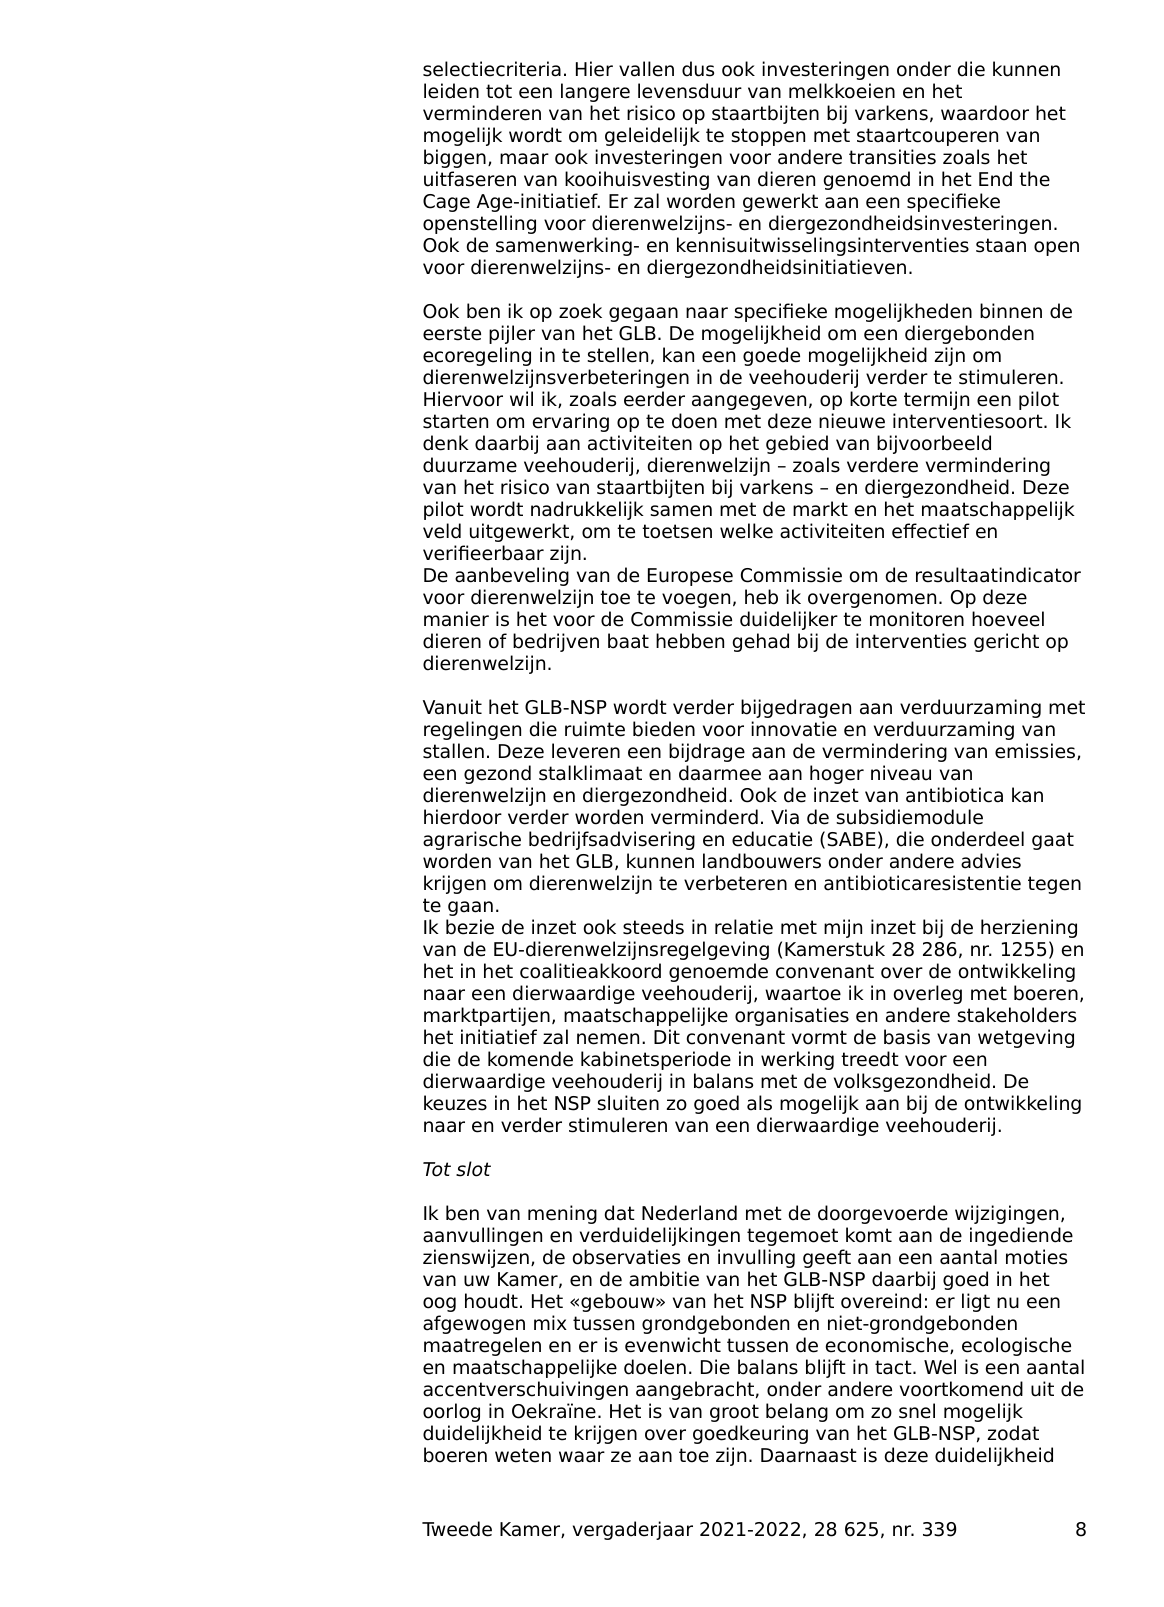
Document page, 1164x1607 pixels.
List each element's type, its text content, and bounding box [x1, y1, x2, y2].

text Ik bezie de inzet ook steeds in relatie met mijn inzet bij de herziening van de EU-dierenwelzijnsregelgeving (Kamerstuk 28 286, nr. 1255) en het in het coalitieakkoord genoemde convenant over de ontwikkeling naar een dierwaardige veehouderij, waartoe ik in overleg met boeren, marktpartijen, maatschappelijke organisaties en andere stakeholders het initiatief zal nemen. Dit convenant vormt de basis van wetgeving die de komende kabinetsperiode in werking treedt voor een dierwaardige veehouderij in balans met de volksgezondheid. De keuzes in het NSP sluiten zo goed als mogelijk aan bij de ontwikkeling naar en verder stimuleren van een dierwaardige veehouderij. [422, 917, 1087, 1136]
text Vanuit het GLB-NSP wordt verder bijgedragen aan verduurzaming met regelingen die ruimte bieden voor innovatie en verduurzaming van stallen. Deze leveren een bijdrage aan de vermindering van emissies, een gezond stalklimaat en daarmee aan hoger niveau van dierenwelzijn en diergezondheid. Ook de inzet van antibiotica kan hierdoor verder worden verminderd. Via de subsidiemodule agrarische bedrijfsadvisering en educatie (SABE), die onderdeel gaat worden van het GLB, kunnen landbouwers onder andere advies krijgen om dierenwelzijn te verbeteren en antibioticaresistentie tegen te gaan. [422, 697, 1087, 917]
text selectiecriteria. Hier vallen dus ook investeringen onder die kunnen leiden tot een langere levensduur van melkkoeien en het verminderen van het risico op staartbijten bij varkens, waardoor het mogelijk wordt om geleidelijk te stoppen met staartcouperen van biggen, maar ook investeringen voor andere transities zoals het uitfaseren van kooihuisvesting van dieren genoemd in het End the Cage Age-initiatief. Er zal worden gewerkt aan een specifieke openstelling voor dierenwelzijns- en diergezondheidsinvesteringen. Ook de samenwerking- en kennisuitwisselingsinterventies staan open voor dierenwelzijns- en diergezondheidsinitiatieven. [422, 59, 1087, 279]
text De aanbeveling van de Europese Commissie om de resultaatindicator voor dierenwelzijn toe te voegen, heb ik overgenomen. Op deze manier is het voor de Commissie duidelijker te monitoren hoeveel dieren of bedrijven baat hebben gehad bij de interventies gericht op dierenwelzijn. [422, 565, 1087, 675]
text Ook ben ik op zoek gegaan naar specifieke mogelijkheden binnen de eerste pijler van het GLB. De mogelijkheid om een diergebonden ecoregeling in te stellen, kan een goede mogelijkheid zijn om dierenwelzijnsverbeteringen in de veehouderij verder te stimuleren. Hiervoor wil ik, zoals eerder aangegeven, op korte termijn een pilot starten om ervaring op te doen met deze nieuwe interventiesoort. Ik denk daarbij aan activiteiten op het gebied van bijvoorbeeld duurzame veehouderij, dierenwelzijn – zoals verdere vermindering van het risico van staartbijten bij varkens – en diergezondheid. Deze pilot wordt nadrukkelijk samen met de markt en het maatschappelijk veld uitgewerkt, om te toetsen welke activiteiten effectief en verifieerbaar zijn. [422, 301, 1087, 565]
subtitle Tot slot [422, 1159, 1087, 1181]
text Ik ben van mening dat Nederland met de doorgevoerde wijzigingen, aanvullingen en verduidelijkingen tegemoet komt aan de ingediende zienswijzen, de observaties en invulling geeft aan een aantal moties van uw Kamer, en de ambitie van het GLB-NSP daarbij goed in het oog houdt. Het «gebouw» van het NSP blijft overeind: er ligt nu een afgewogen mix tussen grondgebonden en niet-grondgebonden maatregelen en er is evenwicht tussen de economische, ecologische en maatschappelijke doelen. Die balans blijft in tact. Wel is een aantal accentverschuivingen aangebracht, onder andere voortkomend uit de oorlog in Oekraïne. Het is van groot belang om zo snel mogelijk duidelijkheid te krijgen over goedkeuring van het GLB-NSP, zodat boeren weten waar ze aan toe zijn. Daarnaast is deze duidelijkheid [422, 1203, 1087, 1467]
